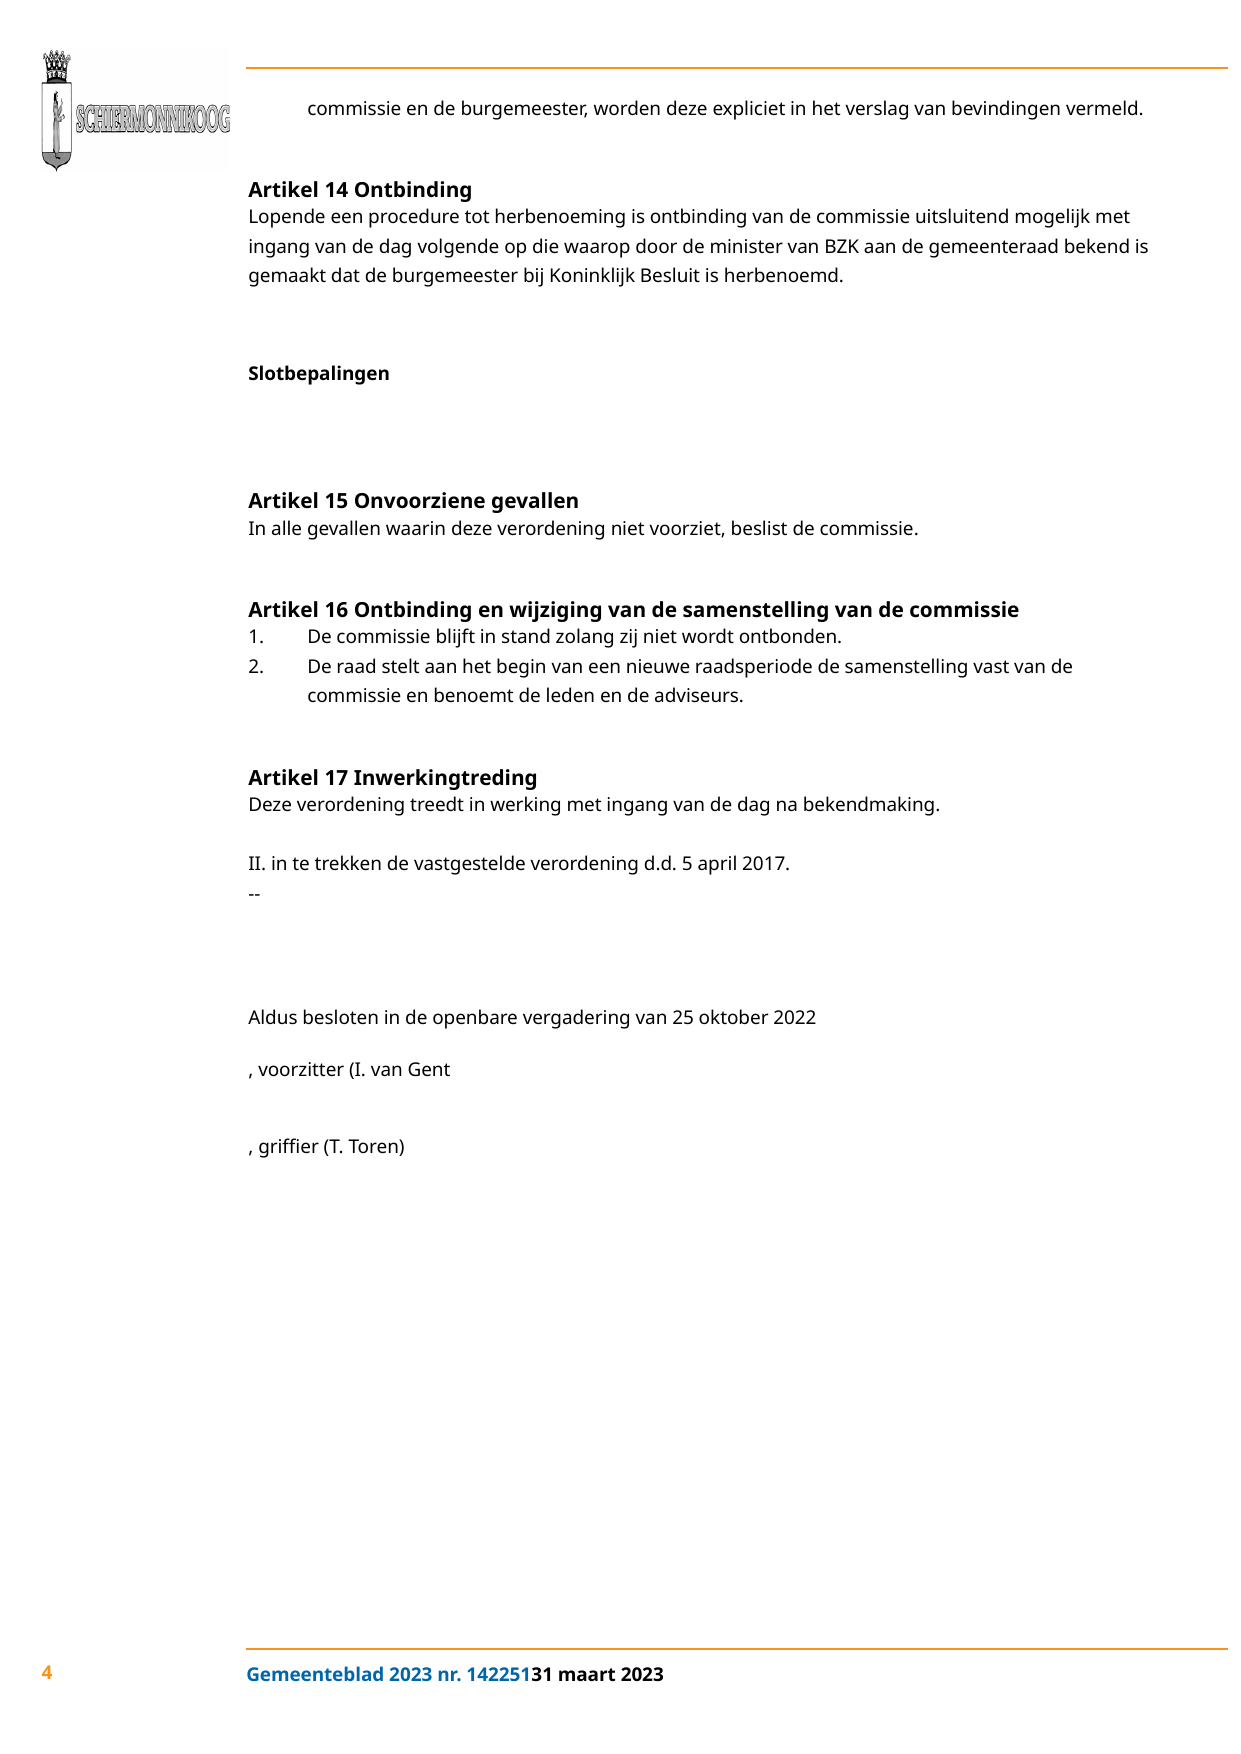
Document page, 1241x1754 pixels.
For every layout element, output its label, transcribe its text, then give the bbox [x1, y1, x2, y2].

text II. in te trekken de vastgestelde verordening d.d. 5 april 2017. [248, 850, 1152, 876]
text Artikel 16 Ontbinding en wijziging van de samenstelling van de commissie [248, 595, 1152, 623]
text Artikel 17 Inwerkingtreding [248, 763, 1152, 791]
text Aldus besloten in de openbare vergadering van 25 oktober 2022 [248, 1004, 1152, 1030]
text Deze verordening treedt in werking met ingang van de dag na bekendmaking. [248, 791, 1152, 817]
picture [41, 47, 231, 172]
text Artikel 15 Onvoorziene gevallen [248, 487, 1152, 515]
list commissie en de burgemeester, worden deze expliciet in het verslag van bevindingen vermeld. [248, 95, 1152, 121]
text Artikel 14 Ontbinding [248, 175, 1152, 203]
text In alle gevallen waarin deze verordening niet voorziet, beslist de commissie. [248, 515, 1152, 541]
text , griffier (T. Toren) [248, 1133, 1152, 1159]
text , voorzitter (I. van Gent [248, 1056, 1152, 1081]
text Slotbepalingen [248, 358, 1152, 387]
list De raad stelt aan het begin van een nieuwe raadsperiode de samenstelling vast van de commissie en benoemt de leden en de adviseurs. [248, 653, 1152, 708]
text Lopende een procedure tot herbenoeming is ontbinding van de commissie uitsluitend mogelijk met ingang van de dag volgende op die waarop door de minister van BZK aan de gemeenteraad bekend is gemaakt dat de burgemeester bij Koninklijk Besluit is herbenoemd. [248, 203, 1152, 288]
list De commissie blijft in stand zolang zij niet wordt ontbonden. [248, 623, 1152, 649]
text -- [248, 880, 1152, 906]
